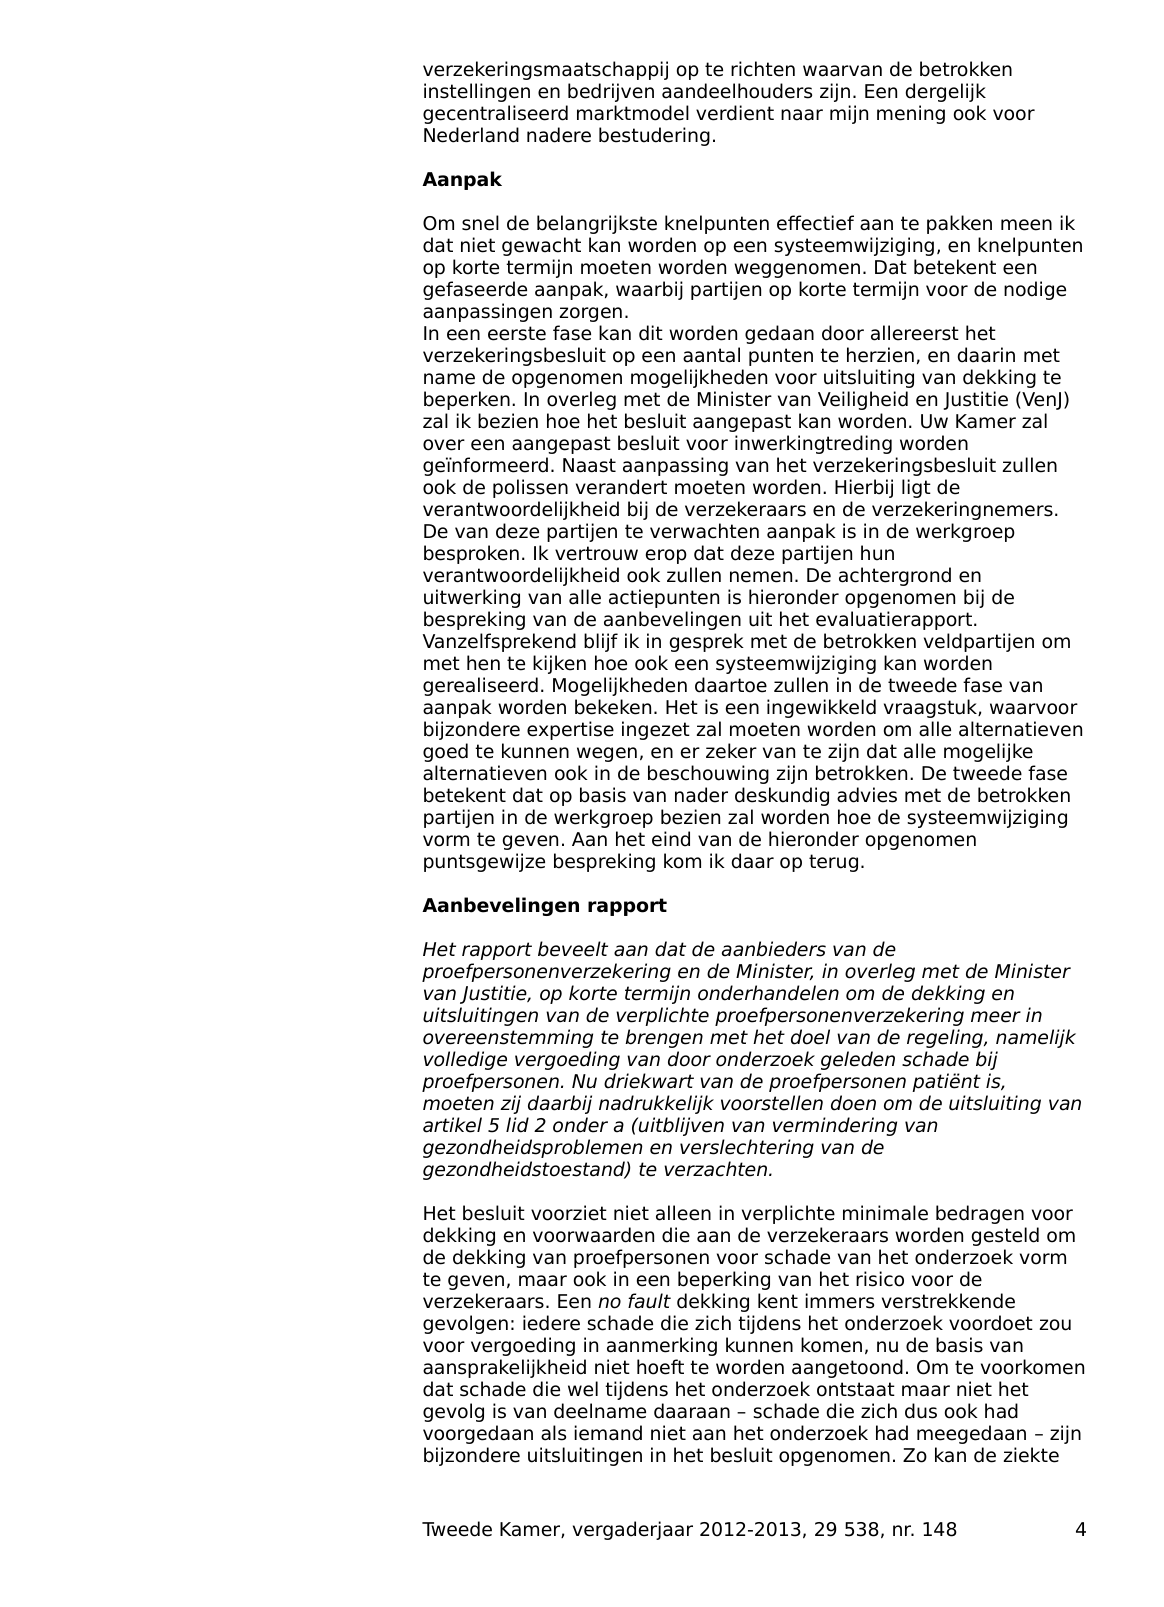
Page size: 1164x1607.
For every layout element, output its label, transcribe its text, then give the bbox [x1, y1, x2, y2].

text In een eerste fase kan dit worden gedaan door allereerst het verzekeringsbesluit op een aantal punten te herzien, en daarin met name de opgenomen mogelijkheden voor uitsluiting van dekking te beperken. In overleg met de Minister van Veiligheid en Justitie (VenJ) zal ik bezien hoe het besluit aangepast kan worden. Uw Kamer zal over een aangepast besluit voor inwerkingtreding worden geïnformeerd. Naast aanpassing van het verzekeringsbesluit zullen ook de polissen verandert moeten worden. Hierbij ligt de verantwoordelijkheid bij de verzekeraars en de verzekeringnemers. De van deze partijen te verwachten aanpak is in de werkgroep besproken. Ik vertrouw erop dat deze partijen hun verantwoordelijkheid ook zullen nemen. De achtergrond en uitwerking van alle actiepunten is hieronder opgenomen bij de bespreking van de aanbevelingen uit het evaluatierapport. [422, 323, 1087, 631]
text Vanzelfsprekend blijf ik in gesprek met de betrokken veldpartijen om met hen te kijken hoe ook een systeemwijziging kan worden gerealiseerd. Mogelijkheden daartoe zullen in de tweede fase van aanpak worden bekeken. Het is een ingewikkeld vraagstuk, waarvoor bijzondere expertise ingezet zal moeten worden om alle alternatieven goed te kunnen wegen, en er zeker van te zijn dat alle mogelijke alternatieven ook in de beschouwing zijn betrokken. De tweede fase betekent dat op basis van nader deskundig advies met de betrokken partijen in de werkgroep bezien zal worden hoe de systeemwijziging vorm te geven. Aan het eind van de hieronder opgenomen puntsgewijze bespreking kom ik daar op terug. [422, 631, 1087, 873]
text Het besluit voorziet niet alleen in verplichte minimale bedragen voor dekking en voorwaarden die aan de verzekeraars worden gesteld om de dekking van proefpersonen voor schade van het onderzoek vorm te geven, maar ook in een beperking van het risico voor de verzekeraars. Een no fault dekking kent immers verstrekkende gevolgen: iedere schade die zich tijdens het onderzoek voordoet zou voor vergoeding in aanmerking kunnen komen, nu de basis van aansprakelijkheid niet hoeft te worden aangetoond. Om te voorkomen dat schade die wel tijdens het onderzoek ontstaat maar niet het gevolg is van deelname daaraan – schade die zich dus ook had voorgedaan als iemand niet aan het onderzoek had meegedaan – zijn bijzondere uitsluitingen in het besluit opgenomen. Zo kan de ziekte [422, 1203, 1087, 1467]
text verzekeringsmaatschappij op te richten waarvan de betrokken instellingen en bedrijven aandeelhouders zijn. Een dergelijk gecentraliseerd marktmodel verdient naar mijn mening ook voor Nederland nadere bestudering. [422, 59, 1087, 147]
text Het rapport beveelt aan dat de aanbieders van de proefpersonenverzekering en de Minister, in overleg met de Minister van Justitie, op korte termijn onderhandelen om de dekking en uitsluitingen van de verplichte proefpersonenverzekering meer in overeenstemming te brengen met het doel van de regeling, namelijk volledige vergoeding van door onderzoek geleden schade bij proefpersonen. Nu driekwart van de proefpersonen patiënt is, moeten zij daarbij nadrukkelijk voorstellen doen om de uitsluiting van artikel 5 lid 2 onder a (uitblijven van vermindering van gezondheidsproblemen en verslechtering van de gezondheidstoestand) te verzachten. [422, 939, 1087, 1181]
subtitle Aanbevelingen rapport [422, 895, 1087, 917]
text Om snel de belangrijkste knelpunten effectief aan te pakken meen ik dat niet gewacht kan worden op een systeemwijziging, en knelpunten op korte termijn moeten worden weggenomen. Dat betekent een gefaseerde aanpak, waarbij partijen op korte termijn voor de nodige aanpassingen zorgen. [422, 213, 1087, 323]
subtitle Aanpak [422, 169, 1087, 191]
